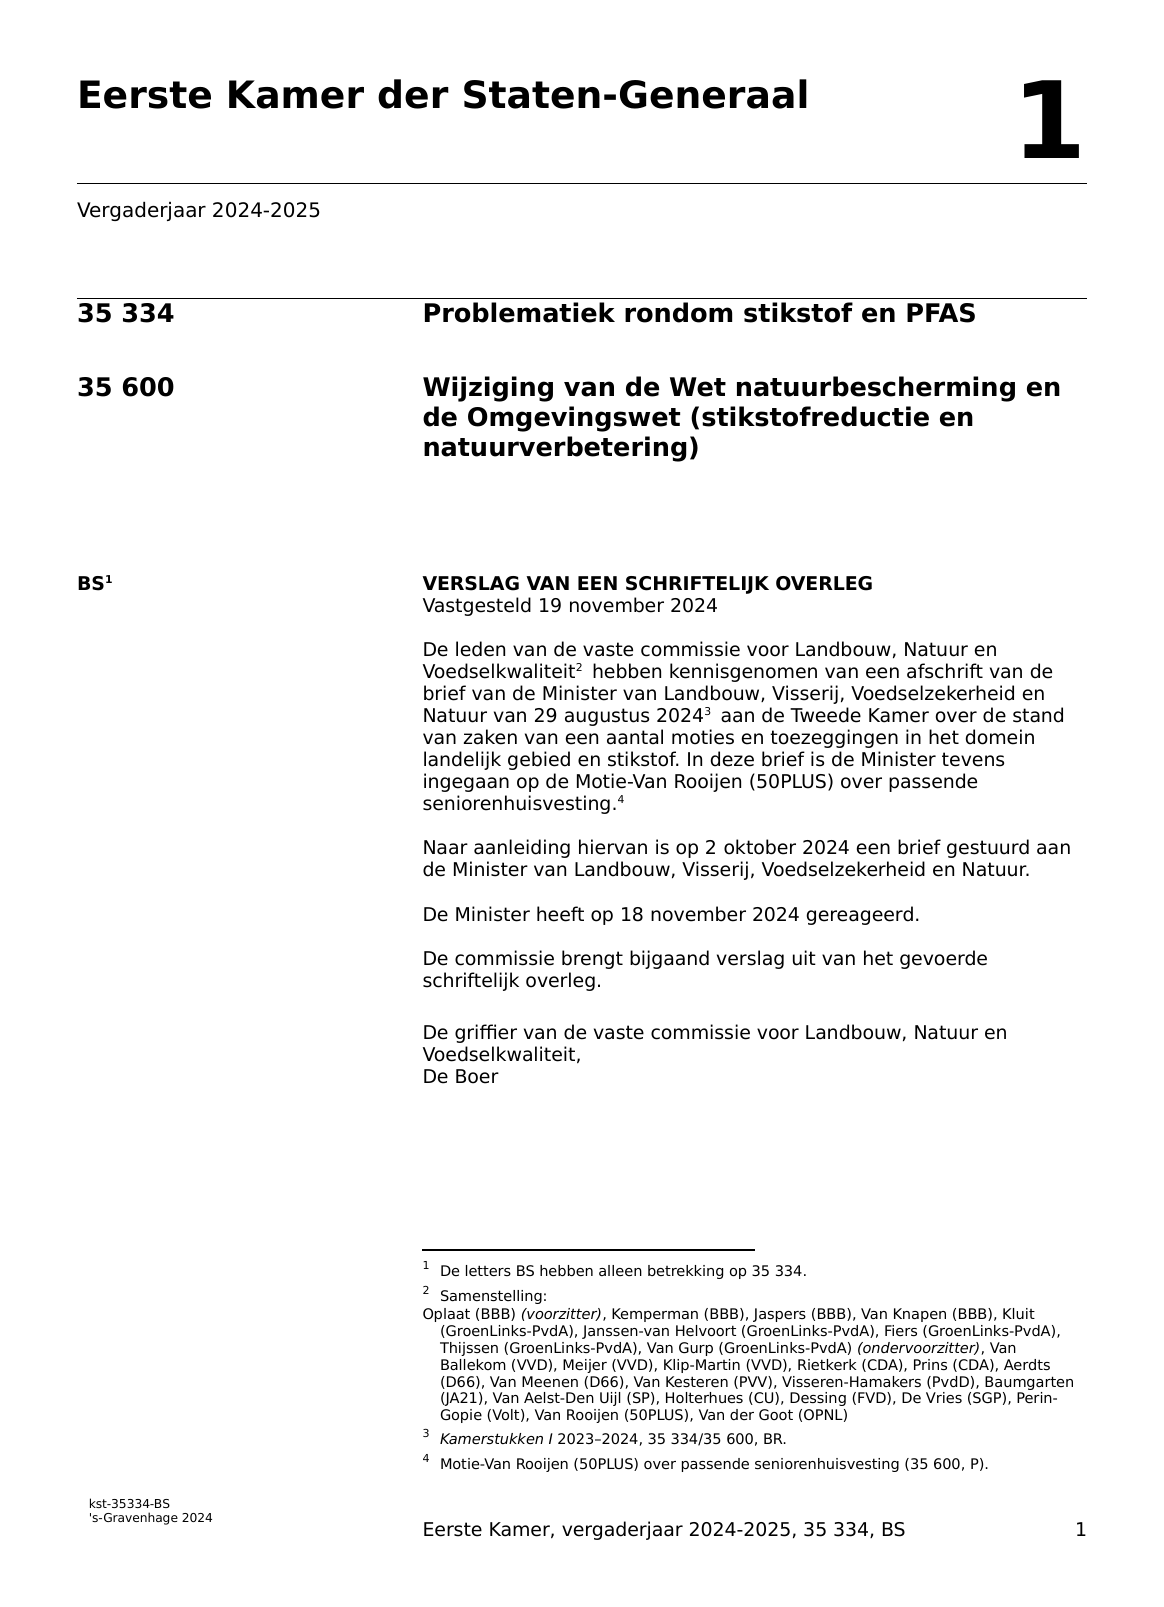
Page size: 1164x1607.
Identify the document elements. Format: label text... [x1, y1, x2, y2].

text Oplaat (BBB) (voorzitter), Kemperman (BBB), Jaspers (BBB), Van Knapen (BBB), Kluit (GroenLinks-PvdA), Janssen-van Helvoort (GroenLinks-PvdA), Fiers (GroenLinks-PvdA), Thijssen (GroenLinks-PvdA), Van Gurp (GroenLinks-PvdA) (ondervoorzitter), Van Ballekom (VVD), Meijer (VVD), Klip-Martin (VVD), Rietkerk (CDA), Prins (CDA), Aerdts (D66), Van Meenen (D66), Van Kesteren (PVV), Visseren-Hamakers (PvdD), Baumgarten (JA21), Van Aelst-Den Uijl (SP), Holterhues (CU), Dessing (FVD), De Vries (SGP), Perin-Gopie (Volt), Van Rooijen (50PLUS), Van der Goot (OPNL) [422, 1306, 1087, 1424]
table_cell Vergaderjaar 2024-2025 [77, 184, 1087, 298]
table_header 1 [886, 59, 1087, 183]
text De Minister heeft op 18 november 2024 gereageerd. [422, 903, 1087, 925]
text De leden van de vaste commissie voor Landbouw, Natuur en Voedselkwaliteit hebben kennisgenomen van een afschrift van de brief van de Minister van Landbouw, Visserij, Voedselzekerheid en Natuur van 29 augustus 2024 aan de Tweede Kamer over de stand van zaken van een aantal moties en toezeggingen in het domein landelijk gebied en stikstof. In deze brief is de Minister tevens ingegaan op de Motie-Van Rooijen (50PLUS) over passende seniorenhuisvesting. [422, 639, 1087, 815]
text Motie-Van Rooijen (50PLUS) over passende seniorenhuisvesting (35 600, P). [422, 1452, 1087, 1474]
subtitle 35 600 Wijziging van de Wet natuurbescherming en de Omgevingswet (stikstofreductie en natuurverbetering) [77, 373, 1087, 462]
text Kamerstukken I 2023–2024, 35 334/35 600, BR. [422, 1427, 1087, 1449]
subtitle BS VERSLAG VAN EEN SCHRIFTELIJK OVERLEG [77, 573, 1087, 595]
text Vastgesteld 19 november 2024 [422, 595, 1087, 617]
text De letters BS hebben alleen betrekking op 35 334. [422, 1259, 1087, 1281]
subtitle 35 334 Problematiek rondom stikstof en PFAS [77, 299, 1087, 329]
text De griffier van de vaste commissie voor Landbouw, Natuur en Voedselkwaliteit, De Boer [422, 1022, 1087, 1087]
text kst-35334-BS [88, 1497, 323, 1511]
text 's-Gravenhage 2024 [88, 1511, 323, 1525]
table_header Eerste Kamer der Staten-Generaal [77, 59, 886, 183]
text Samenstelling: [422, 1284, 1087, 1306]
text De commissie brengt bijgaand verslag uit van het gevoerde schriftelijk overleg. [422, 948, 1087, 992]
text Naar aanleiding hiervan is op 2 oktober 2024 een brief gestuurd aan de Minister van Landbouw, Visserij, Voedselzekerheid en Natuur. [422, 837, 1087, 881]
